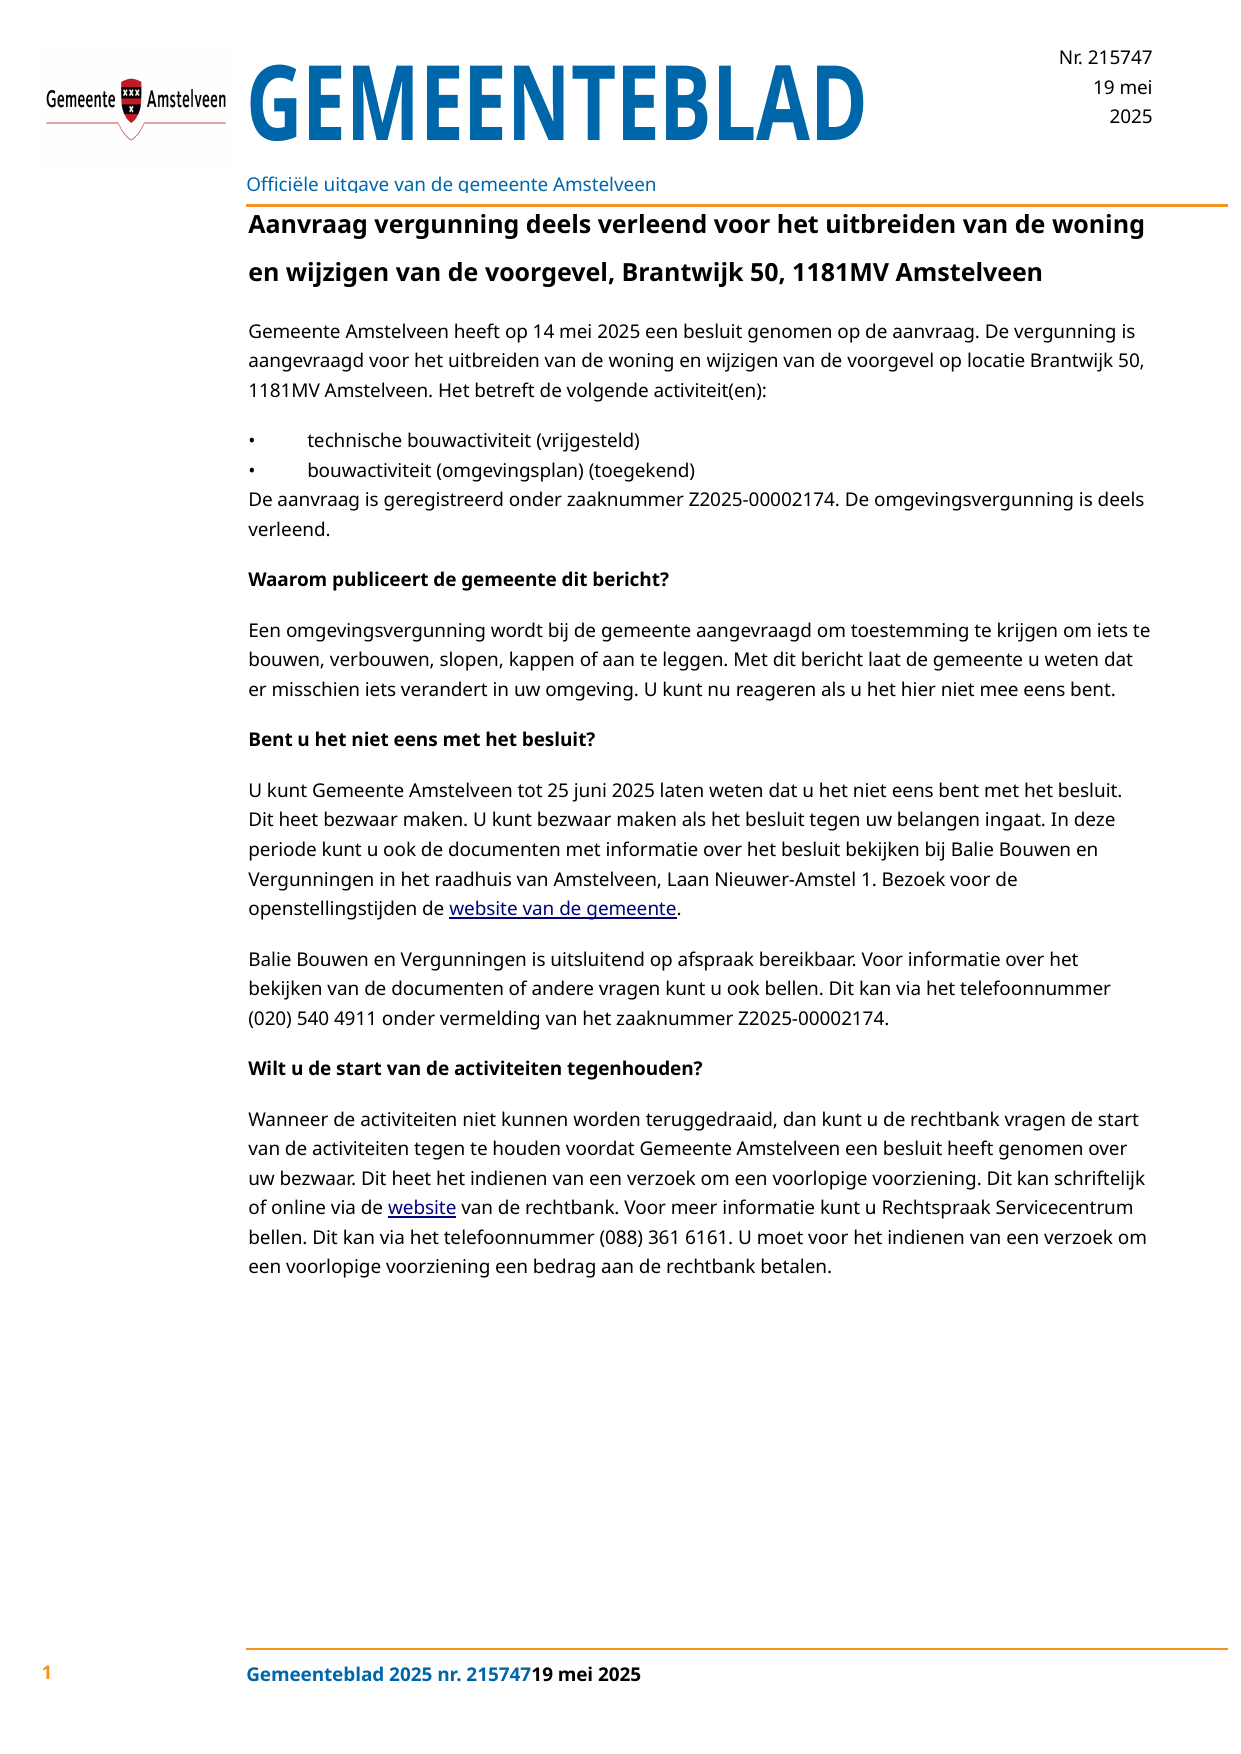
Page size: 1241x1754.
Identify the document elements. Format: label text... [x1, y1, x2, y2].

text Waarom publiceert de gemeente dit bericht? [248, 567, 1152, 592]
picture [41, 47, 231, 172]
text Balie Bouwen en Vergunningen is uitsluitend op afspraak bereikbaar. Voor informatie over het bekijken van de documenten of andere vragen kunt u ook bellen. Dit kan via het telefoonnummer (020) 540 4911 onder vermelding van het zaaknummer Z2025-00002174. [248, 946, 1152, 1031]
text Bent u het niet eens met het besluit? [248, 727, 1152, 752]
list technische bouwactiviteit (vrijgesteld) [248, 427, 1152, 453]
text Een omgevingsvergunning wordt bij de gemeente aangevraagd om toestemming te krijgen om iets te bouwen, verbouwen, slopen, kappen of aan te leggen. Met dit bericht laat de gemeente u weten dat er misschien iets verandert in uw omgeving. U kunt nu reageren als u het hier niet mee eens bent. [248, 617, 1152, 702]
text Wanneer de activiteiten niet kunnen worden teruggedraaid, dan kunt u de rechtbank vragen de start van de activiteiten tegen te houden voordat Gemeente Amstelveen een besluit heeft genomen over uw bezwaar. Dit heet het indienen van een verzoek om een voorlopige voorziening. Dit kan schriftelijk of online via de website van de rechtbank. Voor meer informatie kunt u Rechtspraak Servicecentrum bellen. Dit kan via het telefoonnummer (088) 361 6161. U moet voor het indienen van een verzoek om een voorlopige voorziening een bedrag aan de rechtbank betalen. [248, 1106, 1152, 1279]
text Gemeente Amstelveen heeft op 14 mei 2025 een besluit genomen op de aanvraag. De vergunning is aangevraagd voor het uitbreiden van de woning en wijzigen van de voorgevel op locatie Brantwijk 50, 1181MV Amstelveen. Het betreft de volgende activiteit(en): [248, 318, 1152, 403]
list bouwactiviteit (omgevingsplan) (toegekend) [248, 457, 1152, 483]
text De aanvraag is geregistreerd onder zaaknummer Z2025-00002174. De omgevingsvergunning is deels verleend. [248, 487, 1152, 542]
text Aanvraag vergunning deels verleend voor het uitbreiden van de woning en wijzigen van de voorgevel, Brantwijk 50, 1181MV Amstelveen [248, 207, 1152, 288]
text Wilt u de start van de activiteiten tegenhouden? [248, 1055, 1152, 1081]
text U kunt Gemeente Amstelveen tot 25 juni 2025 laten weten dat u het niet eens bent met het besluit. Dit heet bezwaar maken. U kunt bezwaar maken als het besluit tegen uw belangen ingaat. In deze periode kunt u ook de documenten met informatie over het besluit bekijken bij Balie Bouwen en Vergunningen in het raadhuis van Amstelveen, Laan Nieuwer-Amstel 1. Bezoek voor de openstellingstijden de website van de gemeente. [248, 777, 1152, 921]
